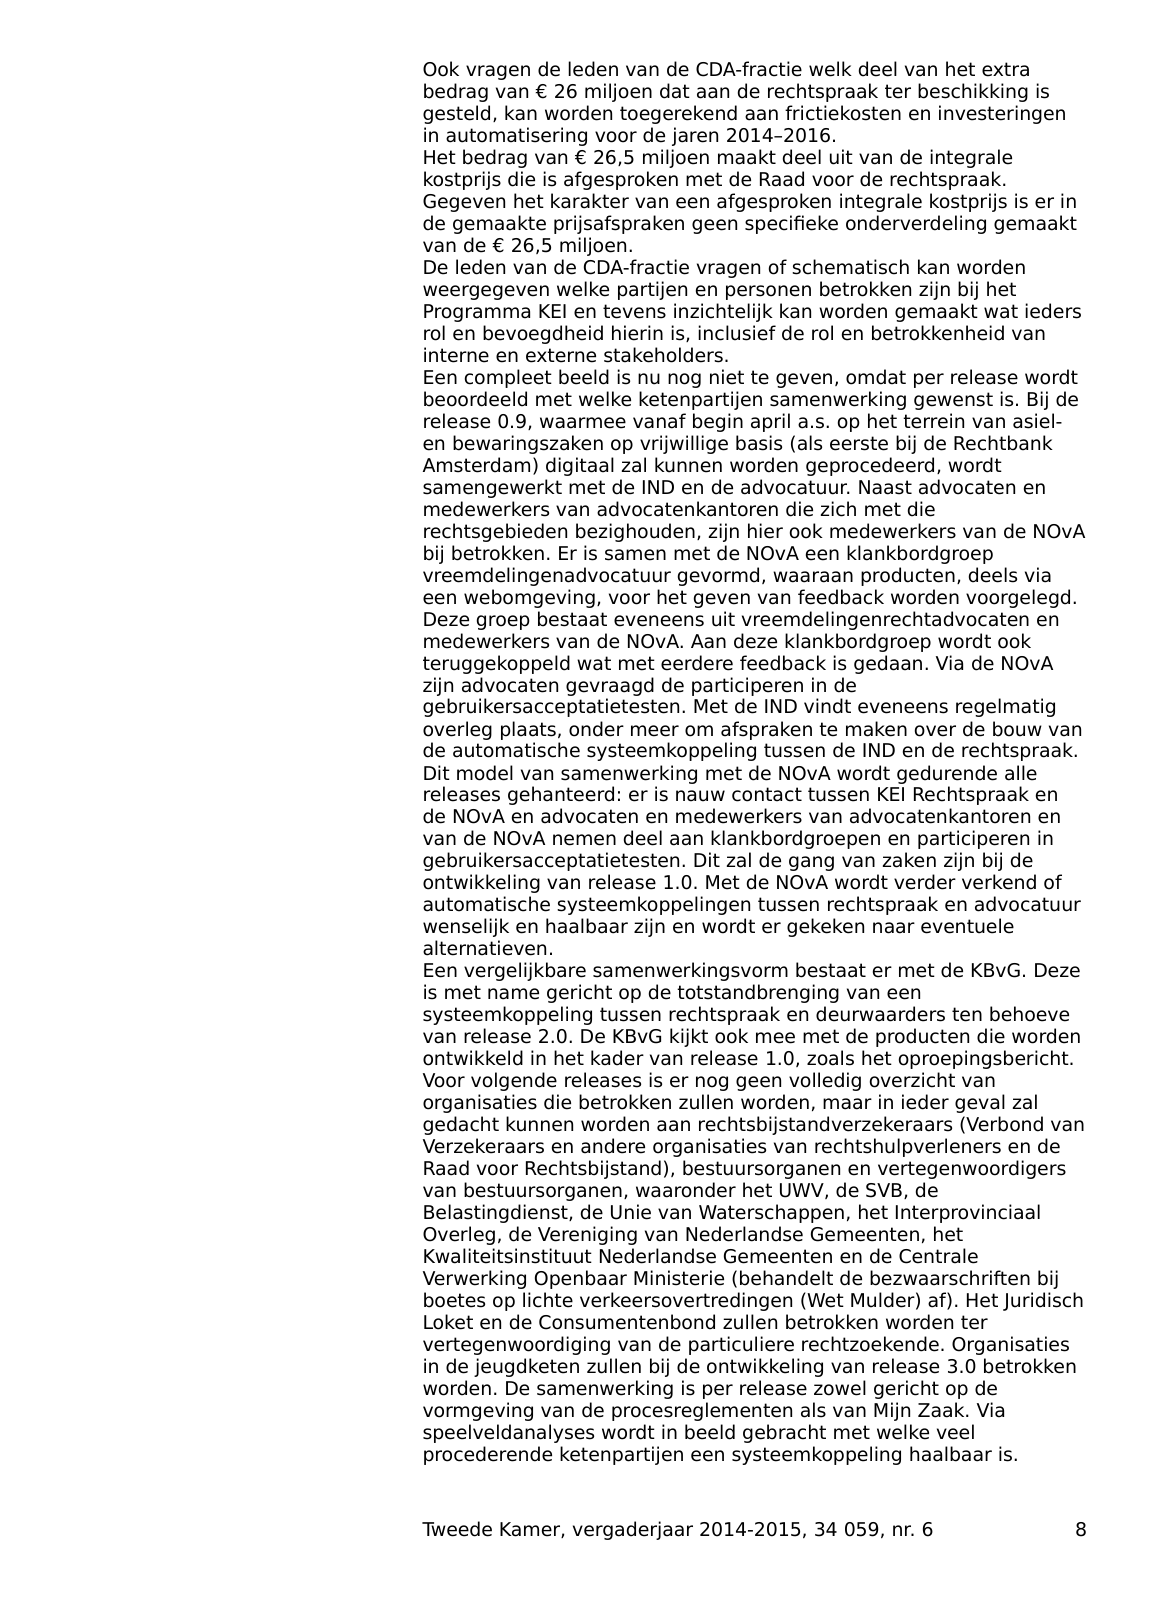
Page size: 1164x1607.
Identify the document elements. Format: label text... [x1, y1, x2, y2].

text Dit model van samenwerking met de NOvA wordt gedurende alle releases gehanteerd: er is nauw contact tussen KEI Rechtspraak en de NOvA en advocaten en medewerkers van advocatenkantoren en van de NOvA nemen deel aan klankbordgroepen en participeren in gebruikersacceptatietesten. Dit zal de gang van zaken zijn bij de ontwikkeling van release 1.0. Met de NOvA wordt verder verkend of automatische systeemkoppelingen tussen rechtspraak en advocatuur wenselijk en haalbaar zijn en wordt er gekeken naar eventuele alternatieven. [422, 762, 1087, 960]
text Een compleet beeld is nu nog niet te geven, omdat per release wordt beoordeeld met welke ketenpartijen samenwerking gewenst is. Bij de release 0.9, waarmee vanaf begin april a.s. op het terrein van asiel- en bewaringszaken op vrijwillige basis (als eerste bij de Rechtbank Amsterdam) digitaal zal kunnen worden geprocedeerd, wordt samengewerkt met de IND en de advocatuur. Naast advocaten en medewerkers van advocatenkantoren die zich met die rechtsgebieden bezighouden, zijn hier ook medewerkers van de NOvA bij betrokken. Er is samen met de NOvA een klankbordgroep vreemdelingenadvocatuur gevormd, waaraan producten, deels via een webomgeving, voor het geven van feedback worden voorgelegd. Deze groep bestaat eveneens uit vreemdelingenrechtadvocaten en medewerkers van de NOvA. Aan deze klankbordgroep wordt ook teruggekoppeld wat met eerdere feedback is gedaan. Via de NOvA zijn advocaten gevraagd de participeren in de gebruikersacceptatietesten. Met de IND vindt eveneens regelmatig overleg plaats, onder meer om afspraken te maken over de bouw van de automatische systeemkoppeling tussen de IND en de rechtspraak. [422, 367, 1087, 762]
text Een vergelijkbare samenwerkingsvorm bestaat er met de KBvG. Deze is met name gericht op de totstandbrenging van een systeemkoppeling tussen rechtspraak en deurwaarders ten behoeve van release 2.0. De KBvG kijkt ook mee met de producten die worden ontwikkeld in het kader van release 1.0, zoals het oproepingsbericht. Voor volgende releases is er nog geen volledig overzicht van organisaties die betrokken zullen worden, maar in ieder geval zal gedacht kunnen worden aan rechtsbijstandverzekeraars (Verbond van Verzekeraars en andere organisaties van rechtshulpverleners en de Raad voor Rechtsbijstand), bestuursorganen en vertegenwoordigers van bestuursorganen, waaronder het UWV, de SVB, de Belastingdienst, de Unie van Waterschappen, het Interprovinciaal Overleg, de Vereniging van Nederlandse Gemeenten, het Kwaliteitsinstituut Nederlandse Gemeenten en de Centrale Verwerking Openbaar Ministerie (behandelt de bezwaarschriften bij boetes op lichte verkeersovertredingen (Wet Mulder) af). Het Juridisch Loket en de Consumentenbond zullen betrokken worden ter vertegenwoordiging van de particuliere rechtzoekende. Organisaties in de jeugdketen zullen bij de ontwikkeling van release 3.0 betrokken worden. De samenwerking is per release zowel gericht op de vormgeving van de procesreglementen als van Mijn Zaak. Via speelveldanalyses wordt in beeld gebracht met welke veel procederende ketenpartijen een systeemkoppeling haalbaar is. [422, 960, 1087, 1466]
text Ook vragen de leden van de CDA-fractie welk deel van het extra bedrag van € 26 miljoen dat aan de rechtspraak ter beschikking is gesteld, kan worden toegerekend aan frictiekosten en investeringen in automatisering voor de jaren 2014–2016. [422, 59, 1087, 147]
text Het bedrag van € 26,5 miljoen maakt deel uit van de integrale kostprijs die is afgesproken met de Raad voor de rechtspraak. Gegeven het karakter van een afgesproken integrale kostprijs is er in de gemaakte prijsafspraken geen specifieke onderverdeling gemaakt van de € 26,5 miljoen. [422, 147, 1087, 257]
text De leden van de CDA-fractie vragen of schematisch kan worden weergegeven welke partijen en personen betrokken zijn bij het Programma KEI en tevens inzichtelijk kan worden gemaakt wat ieders rol en bevoegdheid hierin is, inclusief de rol en betrokkenheid van interne en externe stakeholders. [422, 257, 1087, 367]
